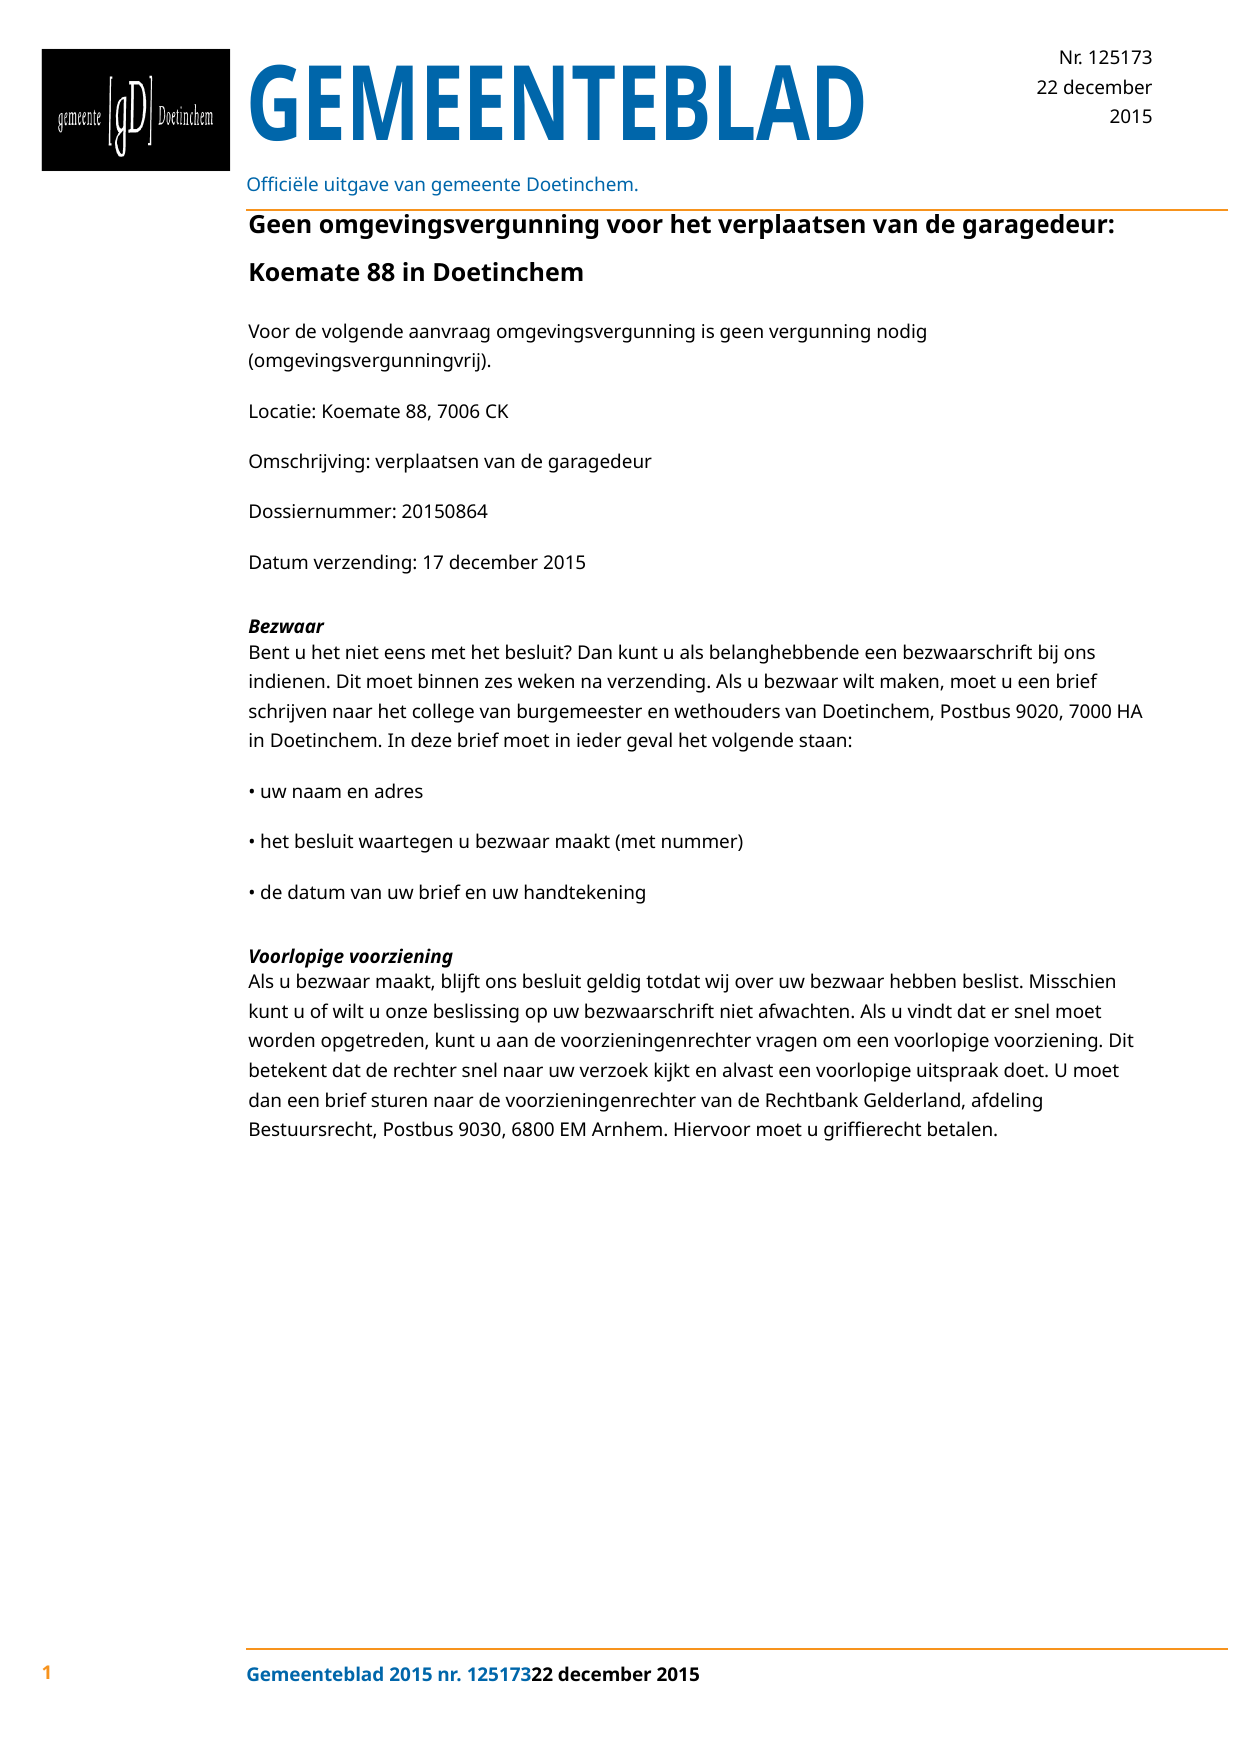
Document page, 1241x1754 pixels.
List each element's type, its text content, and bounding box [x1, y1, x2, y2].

picture [41, 47, 231, 172]
text Locatie: Koemate 88, 7006 CK [248, 398, 1152, 424]
text • uw naam en adres [248, 778, 1152, 804]
text Voorlopige voorziening [248, 943, 1152, 968]
text Bezwaar [248, 613, 1152, 639]
text • het besluit waartegen u bezwaar maakt (met nummer) [248, 828, 1152, 854]
text Geen omgevingsvergunning voor het verplaatsen van de garagedeur: Koemate 88 in Doetinchem [248, 211, 1152, 288]
text Bent u het niet eens met het besluit? Dan kunt u als belanghebbende een bezwaarschrift bij ons indienen. Dit moet binnen zes weken na verzending. Als u bezwaar wilt maken, moet u een brief schrijven naar het college van burgemeester en wethouders van Doetinchem, Postbus 9020, 7000 HA in Doetinchem. In deze brief moet in ieder geval het volgende staan: [248, 639, 1152, 753]
text Als u bezwaar maakt, blijft ons besluit geldig totdat wij over uw bezwaar hebben beslist. Misschien kunt u of wilt u onze beslissing op uw bezwaarschrift niet afwachten. Als u vindt dat er snel moet worden opgetreden, kunt u aan de voorzieningenrechter vragen om een voorlopige voorziening. Dit betekent dat de rechter snel naar uw verzoek kijkt en alvast een voorlopige uitspraak doet. U moet dan een brief sturen naar de voorzieningenrechter van de Rechtbank Gelderland, afdeling Bestuursrecht, Postbus 9030, 6800 EM Arnhem. Hiervoor moet u griffierecht betalen. [248, 968, 1152, 1142]
text • de datum van uw brief en uw handtekening [248, 879, 1152, 904]
text Dossiernummer: 20150864 [248, 499, 1152, 524]
text Omschrijving: verplaatsen van de garagedeur [248, 448, 1152, 474]
text Datum verzending: 17 december 2015 [248, 549, 1152, 575]
text Voor de volgende aanvraag omgevingsvergunning is geen vergunning nodig (omgevingsvergunningvrij). [248, 318, 1152, 373]
